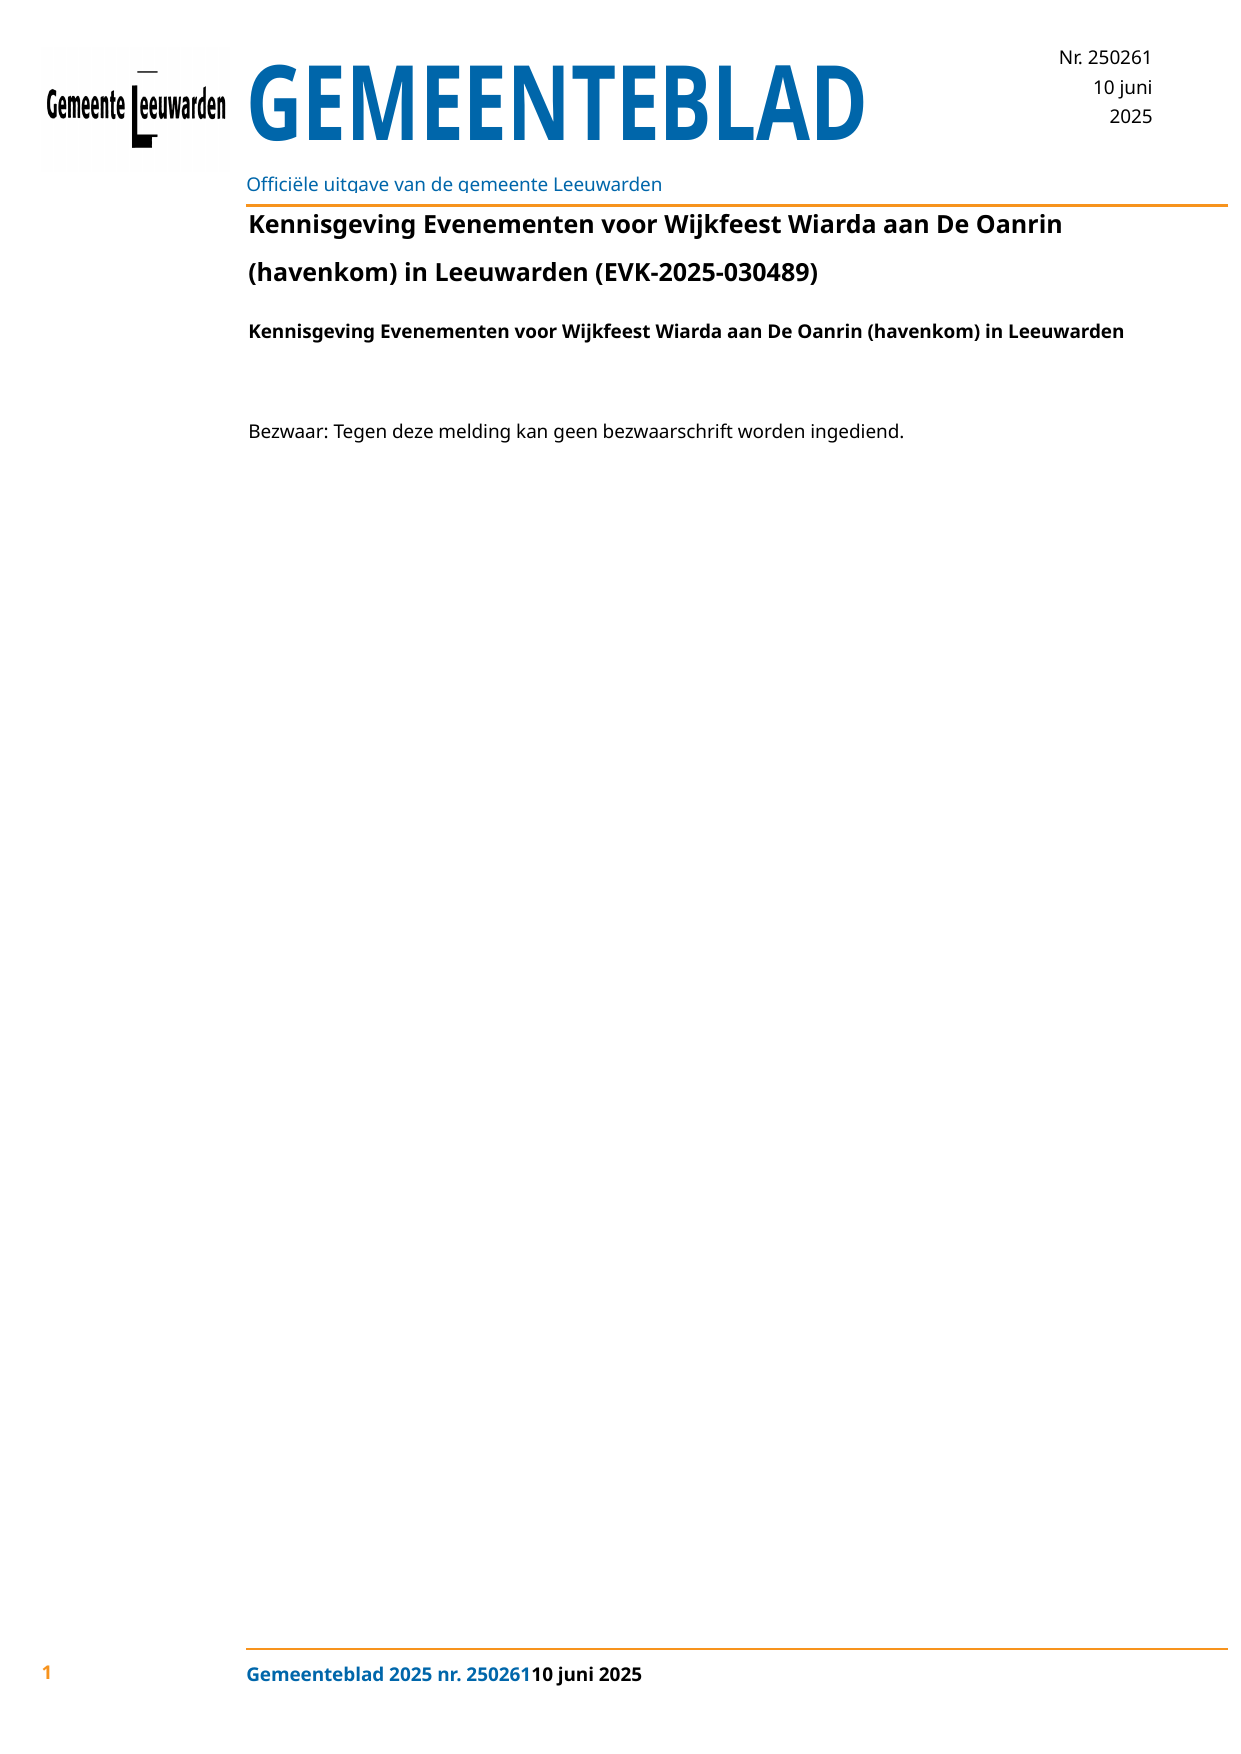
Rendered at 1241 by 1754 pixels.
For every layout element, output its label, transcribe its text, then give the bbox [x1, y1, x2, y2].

text Kennisgeving Evenementen voor Wijkfeest Wiarda aan De Oanrin (havenkom) in Leeuwarden [248, 318, 1152, 344]
text Bezwaar: Tegen deze melding kan geen bezwaarschrift worden ingediend. [248, 419, 1152, 444]
text Kennisgeving Evenementen voor Wijkfeest Wiarda aan De Oanrin (havenkom) in Leeuwarden (EVK-2025-030489) [248, 207, 1152, 288]
picture [41, 47, 231, 172]
